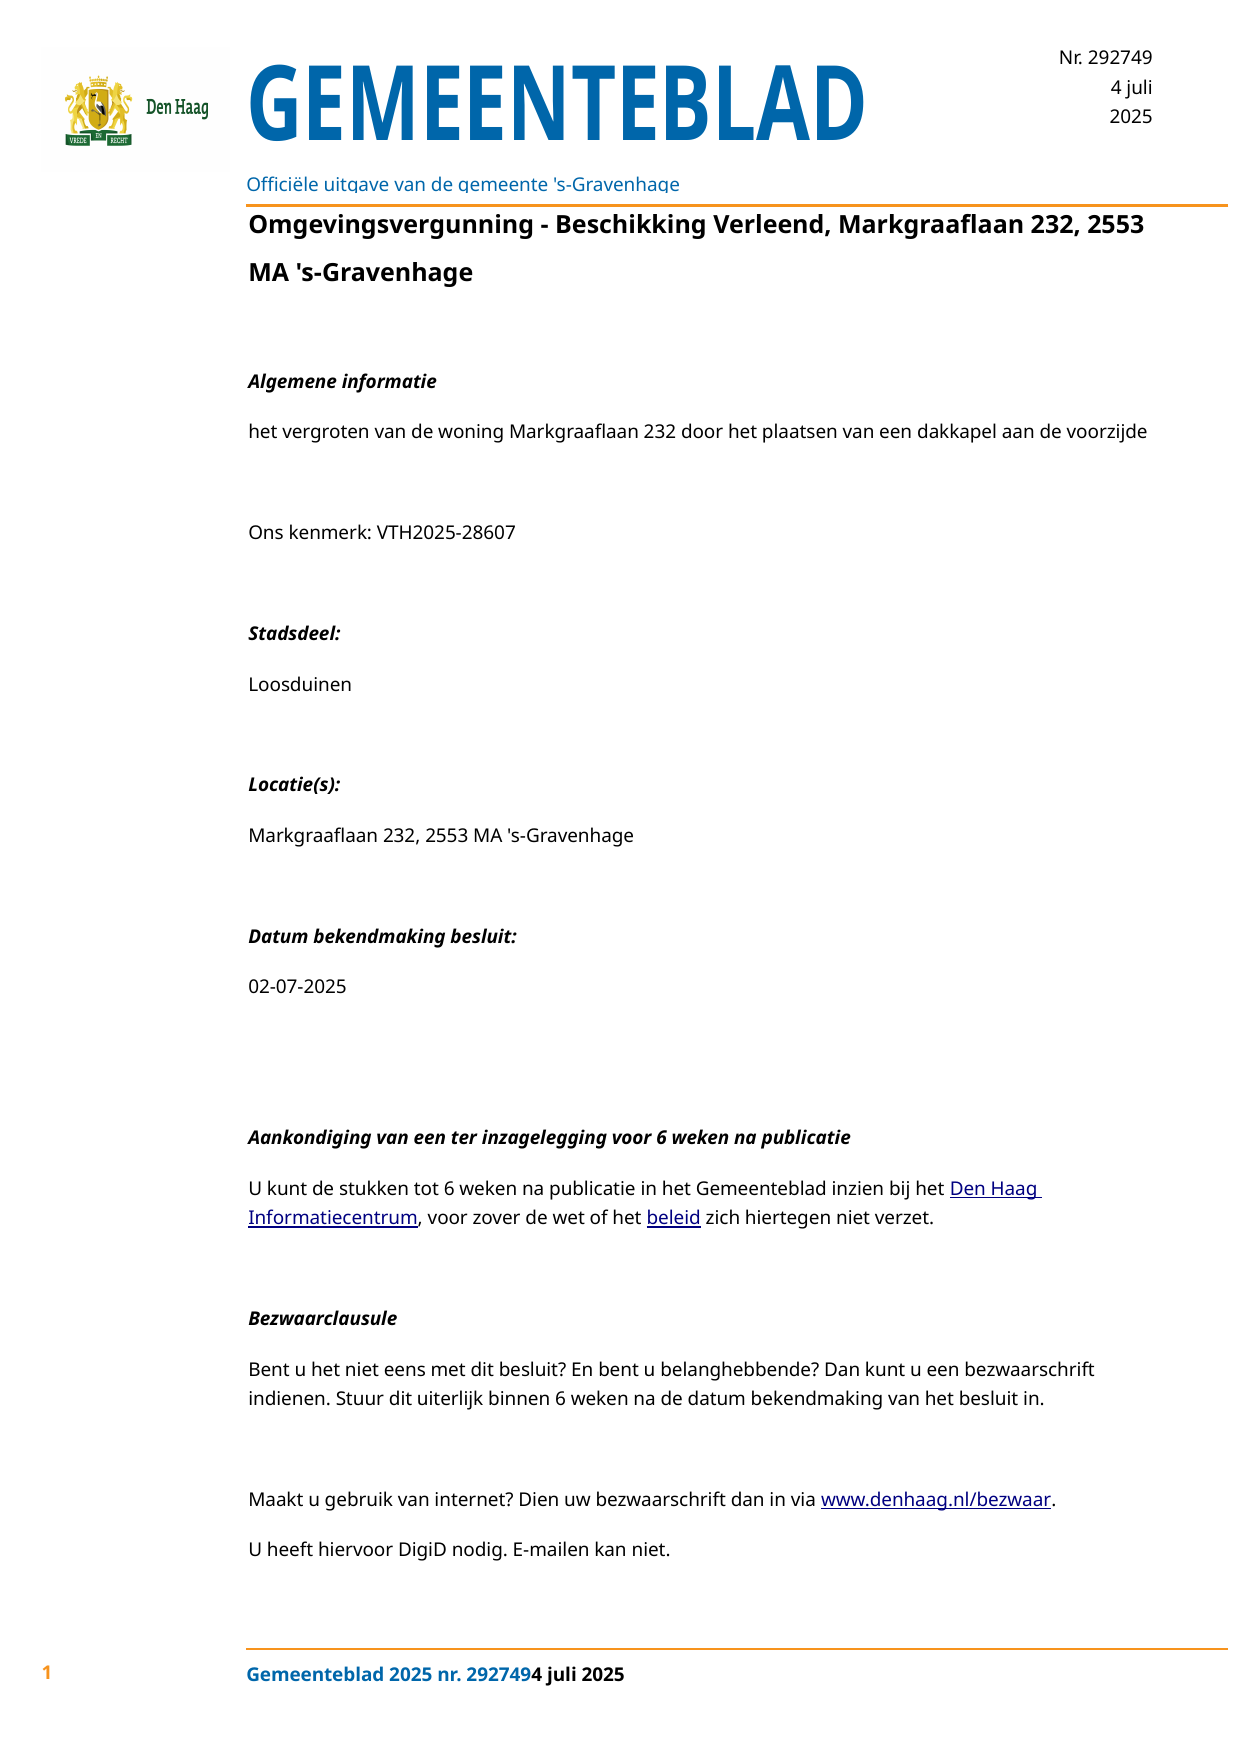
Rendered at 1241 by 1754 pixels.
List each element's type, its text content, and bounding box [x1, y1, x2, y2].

text Markgraaflaan 232, 2553 MA 's-Gravenhage [248, 822, 1152, 848]
text Datum bekendmaking besluit: [248, 923, 1152, 949]
text U heeft hiervoor DigiD nodig. E-mailen kan niet. [248, 1537, 1152, 1562]
text Stadsdeel: [248, 620, 1152, 646]
text U kunt de stukken tot 6 weken na publicatie in het Gemeenteblad inzien bij het Den Haag Informatiecentrum, voor zover de wet of het beleid zich hiertegen niet verzet. [248, 1175, 1152, 1230]
text 02-07-2025 [248, 973, 1152, 999]
text Ons kenmerk: VTH2025-28607 [248, 519, 1152, 545]
text Bent u het niet eens met dit besluit? En bent u belanghebbende? Dan kunt u een bezwaarschrift indienen. Stuur dit uiterlijk binnen 6 weken na de datum bekendmaking van het besluit in. [248, 1356, 1152, 1411]
text Maakt u gebruik van internet? Dien uw bezwaarschrift dan in via www.denhaag.nl/bezwaar. [248, 1486, 1152, 1512]
text Algemene informatie [248, 368, 1152, 394]
text Locatie(s): [248, 772, 1152, 797]
picture [41, 47, 231, 172]
text het vergroten van de woning Markgraaflaan 232 door het plaatsen van een dakkapel aan de voorzijde [248, 419, 1152, 444]
text Bezwaarclausule [248, 1305, 1152, 1331]
text Aankondiging van een ter inzagelegging voor 6 weken na publicatie [248, 1124, 1152, 1150]
text Loosduinen [248, 671, 1152, 697]
text Omgevingsvergunning - Beschikking Verleend, Markgraaflaan 232, 2553 MA 's-Gravenhage [248, 207, 1152, 288]
